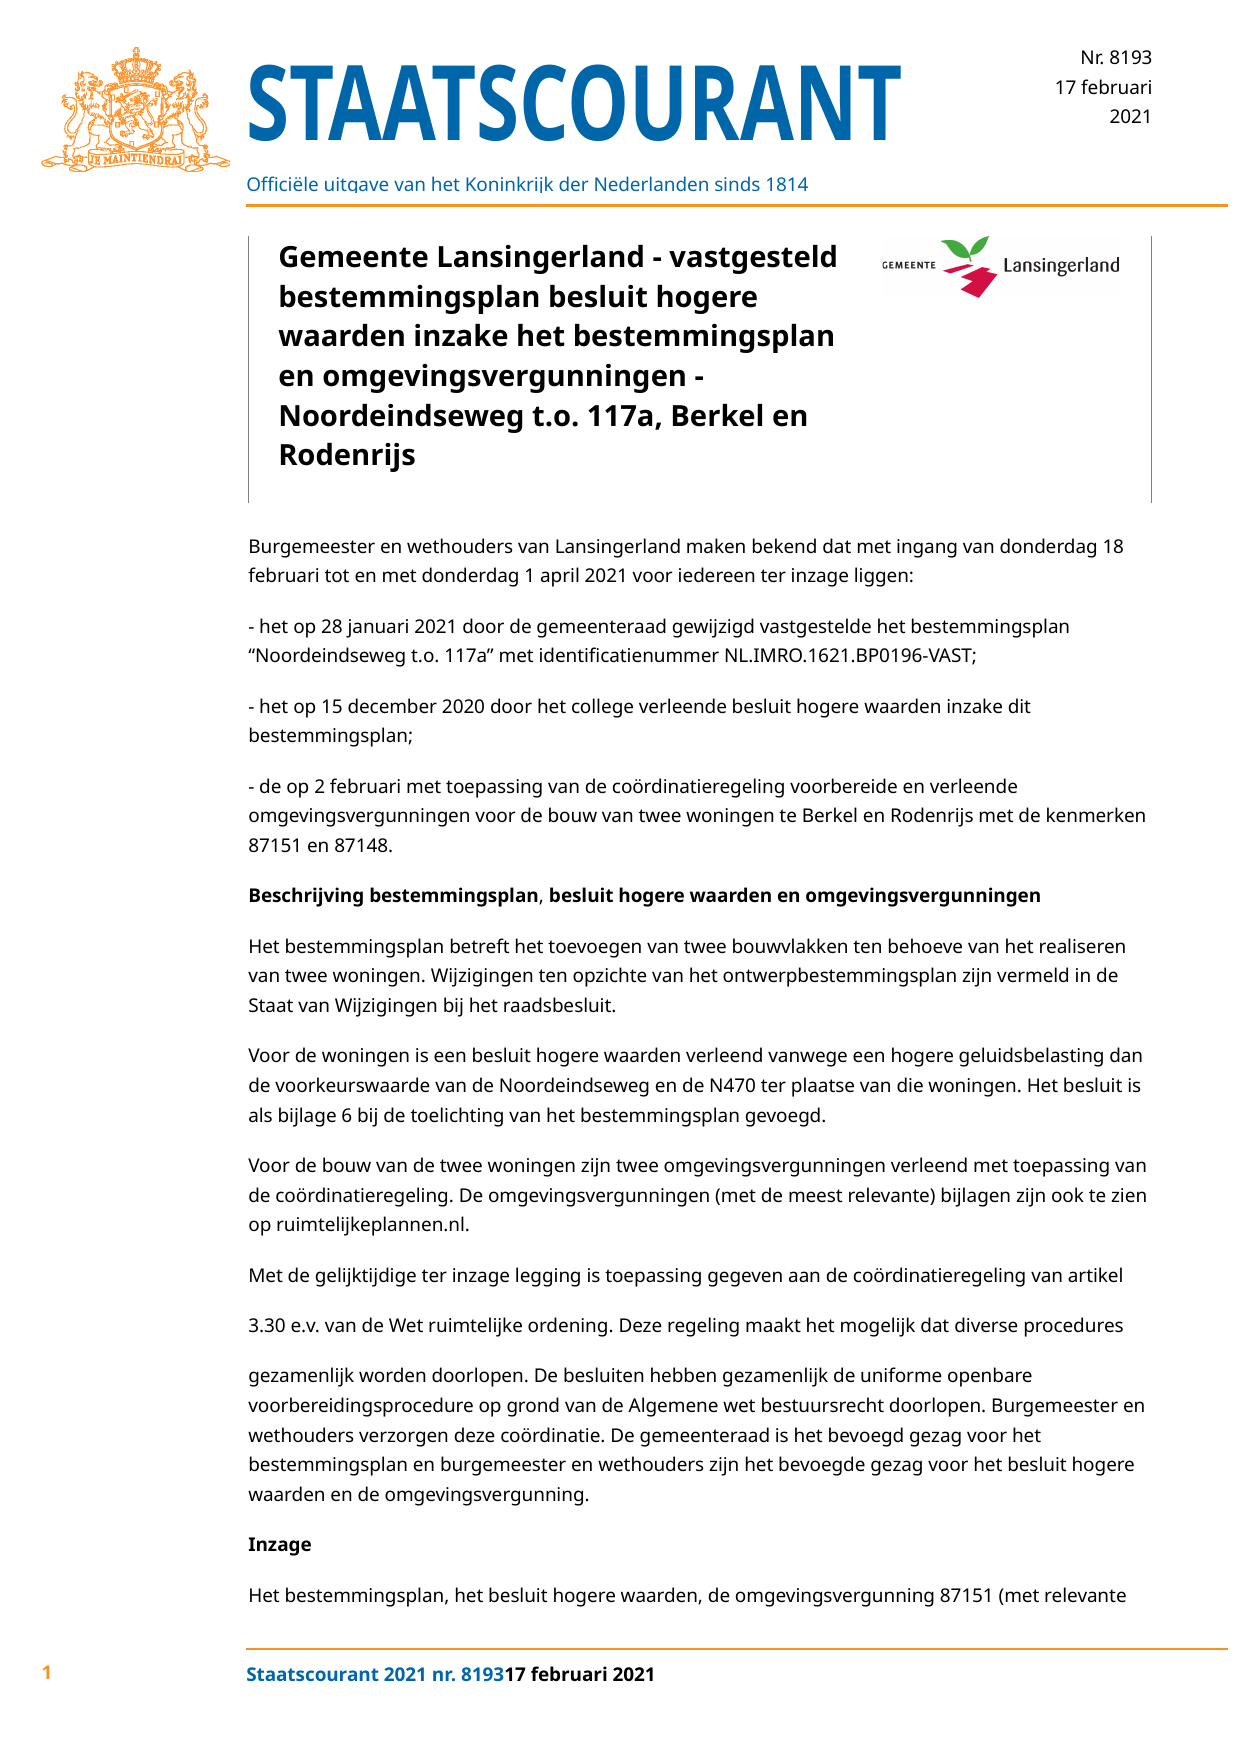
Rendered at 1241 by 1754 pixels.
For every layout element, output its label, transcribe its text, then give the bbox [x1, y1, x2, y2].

picture [41, 47, 231, 172]
picture [882, 236, 1119, 298]
text Voor de bouw van de twee woningen zijn twee omgevingsvergunningen verleend met toepassing van de coördinatieregeling. De omgevingsvergunningen (met de meest relevante) bijlagen zijn ook te zien op ruimtelijkeplannen.nl. [248, 1152, 1152, 1237]
text Inzage [248, 1531, 1152, 1557]
table_header Gemeente Lansingerland - vastgesteld bestemmingsplan besluit hogere waarden inzake het bestemmingsplan en omgevingsvergunningen - Noordeindseweg t.o. 117a, Berkel en Rodenrijs [249, 236, 850, 503]
text Het bestemmingsplan, het besluit hogere waarden, de omgevingsvergunning 87151 (met relevante [248, 1582, 1152, 1607]
text Voor de woningen is een besluit hogere waarden verleend vanwege een hogere geluidsbelasting dan de voorkeurswaarde van de Noordeindseweg en de N470 ter plaatse van die woningen. Het besluit is als bijlage 6 bij de toelichting van het bestemmingsplan gevoegd. [248, 1043, 1152, 1127]
text Het bestemmingsplan betreft het toevoegen van twee bouwvlakken ten behoeve van het realiseren van twee woningen. Wijzigingen ten opzichte van het ontwerpbestemmingsplan zijn vermeld in de Staat van Wijzigingen bij het raadsbesluit. [248, 933, 1152, 1018]
text - het op 15 december 2020 door het college verleende besluit hogere waarden inzake dit bestemmingsplan; [248, 693, 1152, 748]
text - de op 2 februari met toepassing van de coördinatieregeling voorbereide en verleende omgevingsvergunningen voor de bouw van twee woningen te Berkel en Rodenrijs met de kenmerken 87151 en 87148. [248, 773, 1152, 858]
text gezamenlijk worden doorlopen. De besluiten hebben gezamenlijk de uniforme openbare voorbereidingsprocedure op grond van de Algemene wet bestuursrecht doorlopen. Burgemeester en wethouders verzorgen deze coördinatie. De gemeenteraad is het bevoegd gezag voor het bestemmingsplan en burgemeester en wethouders zijn het bevoegde gezag voor het besluit hogere waarden en de omgevingsvergunning. [248, 1363, 1152, 1507]
text Beschrijving bestemmingsplan, besluit hogere waarden en omgevingsvergunningen [248, 883, 1152, 908]
text Burgemeester en wethouders van Lansingerland maken bekend dat met ingang van donderdag 18 februari tot en met donderdag 1 april 2021 voor iedereen ter inzage liggen: [248, 533, 1152, 588]
table_header [850, 236, 1151, 503]
text 3.30 e.v. van de Wet ruimtelijke ordening. Deze regeling maakt het mogelijk dat diverse procedures [248, 1312, 1152, 1338]
text - het op 28 januari 2021 door de gemeenteraad gewijzigd vastgestelde het bestemmingsplan “Noordeindseweg t.o. 117a” met identificatienummer NL.IMRO.1621.BP0196-VAST; [248, 613, 1152, 668]
text Met de gelijktijdige ter inzage legging is toepassing gegeven aan de coördinatieregeling van artikel [248, 1262, 1152, 1287]
